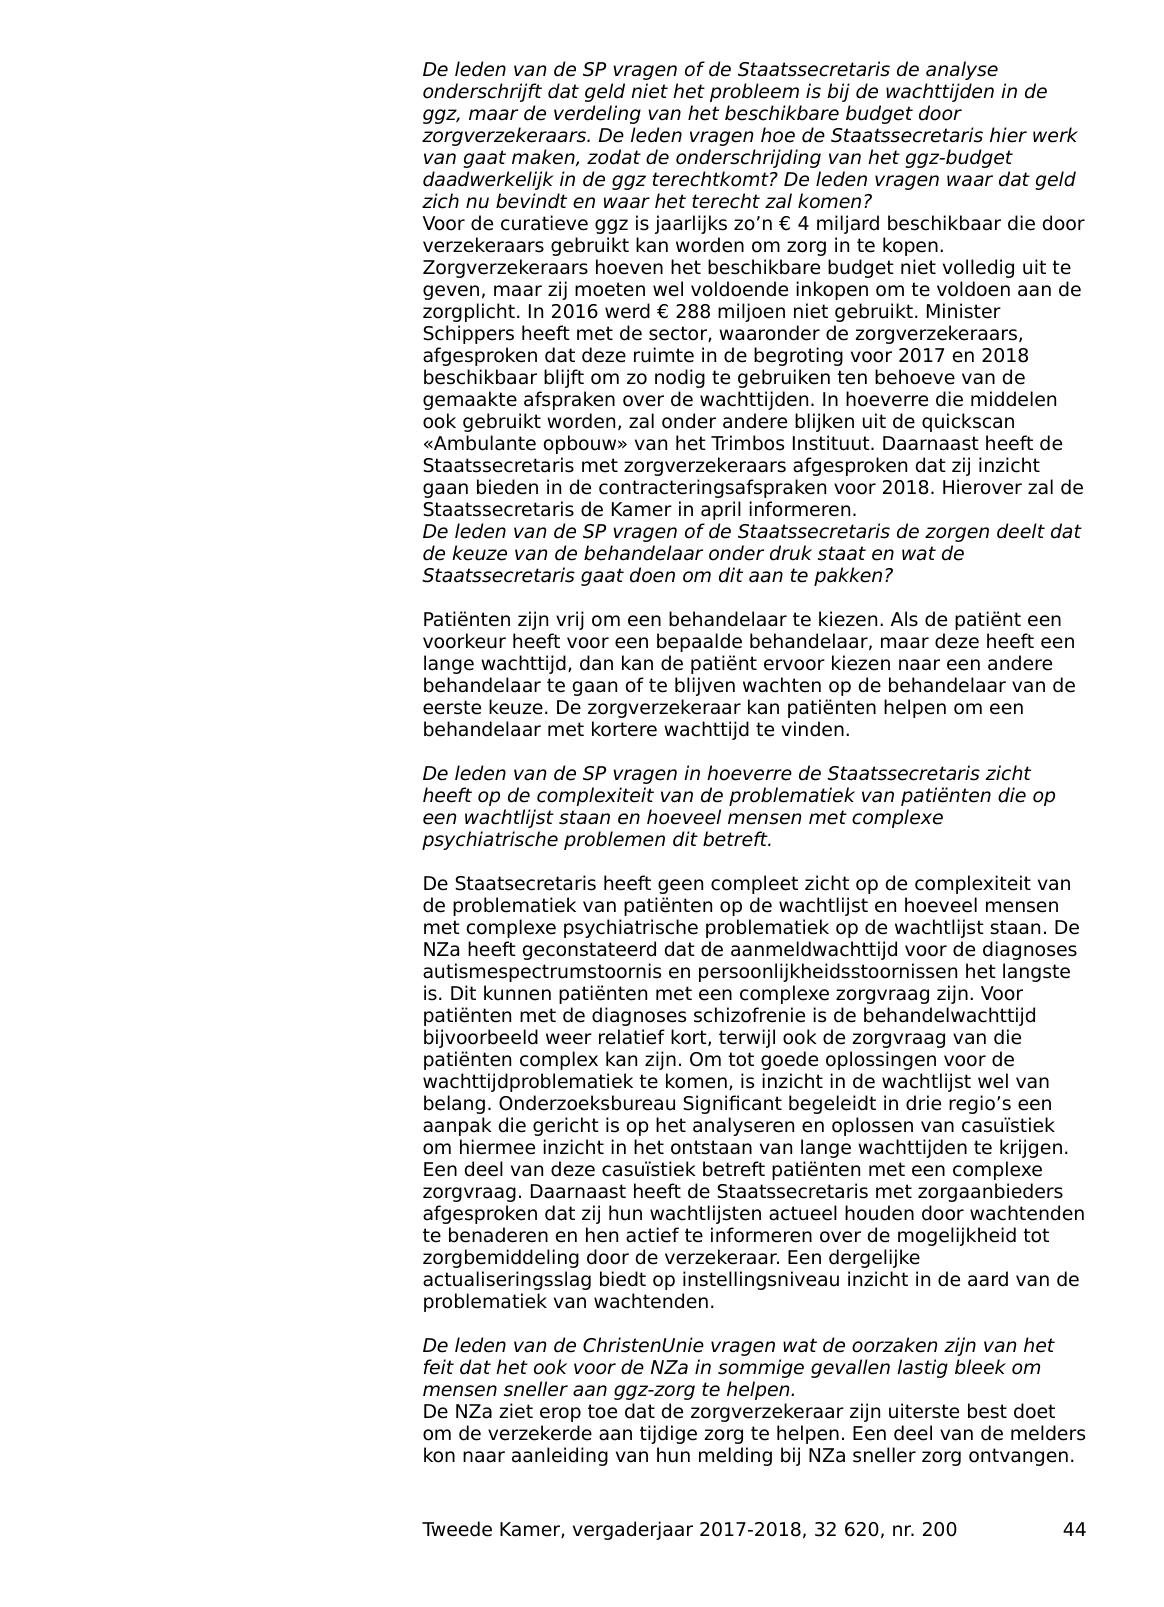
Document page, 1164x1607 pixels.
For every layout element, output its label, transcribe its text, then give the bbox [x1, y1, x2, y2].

text De leden van de ChristenUnie vragen wat de oorzaken zijn van het feit dat het ook voor de NZa in sommige gevallen lastig bleek om mensen sneller aan ggz-zorg te helpen. [422, 1335, 1087, 1401]
text De leden van de SP vragen of de Staatssecretaris de analyse onderschrijft dat geld niet het probleem is bij de wachttijden in de ggz, maar de verdeling van het beschikbare budget door zorgverzekeraars. De leden vragen hoe de Staatssecretaris hier werk van gaat maken, zodat de onderschrijding van het ggz-budget daadwerkelijk in de ggz terechtkomt? De leden vragen waar dat geld zich nu bevindt en waar het terecht zal komen? [422, 59, 1087, 213]
text De NZa ziet erop toe dat de zorgverzekeraar zijn uiterste best doet om de verzekerde aan tijdige zorg te helpen. Een deel van de melders kon naar aanleiding van hun melding bij NZa sneller zorg ontvangen. [422, 1401, 1087, 1467]
text De leden van de SP vragen of de Staatssecretaris de zorgen deelt dat de keuze van de behandelaar onder druk staat en wat de Staatssecretaris gaat doen om dit aan te pakken? [422, 521, 1087, 587]
text De leden van de SP vragen in hoeverre de Staatssecretaris zicht heeft op de complexiteit van de problematiek van patiënten die op een wachtlijst staan en hoeveel mensen met complexe psychiatrische problemen dit betreft. [422, 763, 1087, 851]
text De Staatsecretaris heeft geen compleet zicht op de complexiteit van de problematiek van patiënten op de wachtlijst en hoeveel mensen met complexe psychiatrische problematiek op de wachtlijst staan. De NZa heeft geconstateerd dat de aanmeldwachttijd voor de diagnoses autismespectrumstoornis en persoonlijkheidsstoornissen het langste is. Dit kunnen patiënten met een complexe zorgvraag zijn. Voor patiënten met de diagnoses schizofrenie is de behandelwachttijd bijvoorbeeld weer relatief kort, terwijl ook de zorgvraag van die patiënten complex kan zijn. Om tot goede oplossingen voor de wachttijdproblematiek te komen, is inzicht in de wachtlijst wel van belang. Onderzoeksbureau Significant begeleidt in drie regio’s een aanpak die gericht is op het analyseren en oplossen van casuïstiek om hiermee inzicht in het ontstaan van lange wachttijden te krijgen. Een deel van deze casuïstiek betreft patiënten met een complexe zorgvraag. Daarnaast heeft de Staatssecretaris met zorgaanbieders afgesproken dat zij hun wachtlijsten actueel houden door wachtenden te benaderen en hen actief te informeren over de mogelijkheid tot zorgbemiddeling door de verzekeraar. Een dergelijke actualiseringsslag biedt op instellingsniveau inzicht in de aard van de problematiek van wachtenden. [422, 873, 1087, 1312]
text Patiënten zijn vrij om een behandelaar te kiezen. Als de patiënt een voorkeur heeft voor een bepaalde behandelaar, maar deze heeft een lange wachttijd, dan kan de patiënt ervoor kiezen naar een andere behandelaar te gaan of te blijven wachten op de behandelaar van de eerste keuze. De zorgverzekeraar kan patiënten helpen om een behandelaar met kortere wachttijd te vinden. [422, 609, 1087, 741]
text Voor de curatieve ggz is jaarlijks zo’n € 4 miljard beschikbaar die door verzekeraars gebruikt kan worden om zorg in te kopen. Zorgverzekeraars hoeven het beschikbare budget niet volledig uit te geven, maar zij moeten wel voldoende inkopen om te voldoen aan de zorgplicht. In 2016 werd € 288 miljoen niet gebruikt. Minister Schippers heeft met de sector, waaronder de zorgverzekeraars, afgesproken dat deze ruimte in de begroting voor 2017 en 2018 beschikbaar blijft om zo nodig te gebruiken ten behoeve van de gemaakte afspraken over de wachttijden. In hoeverre die middelen ook gebruikt worden, zal onder andere blijken uit de quickscan «Ambulante opbouw» van het Trimbos Instituut. Daarnaast heeft de Staatssecretaris met zorgverzekeraars afgesproken dat zij inzicht gaan bieden in de contracteringsafspraken voor 2018. Hierover zal de Staatssecretaris de Kamer in april informeren. [422, 213, 1087, 521]
